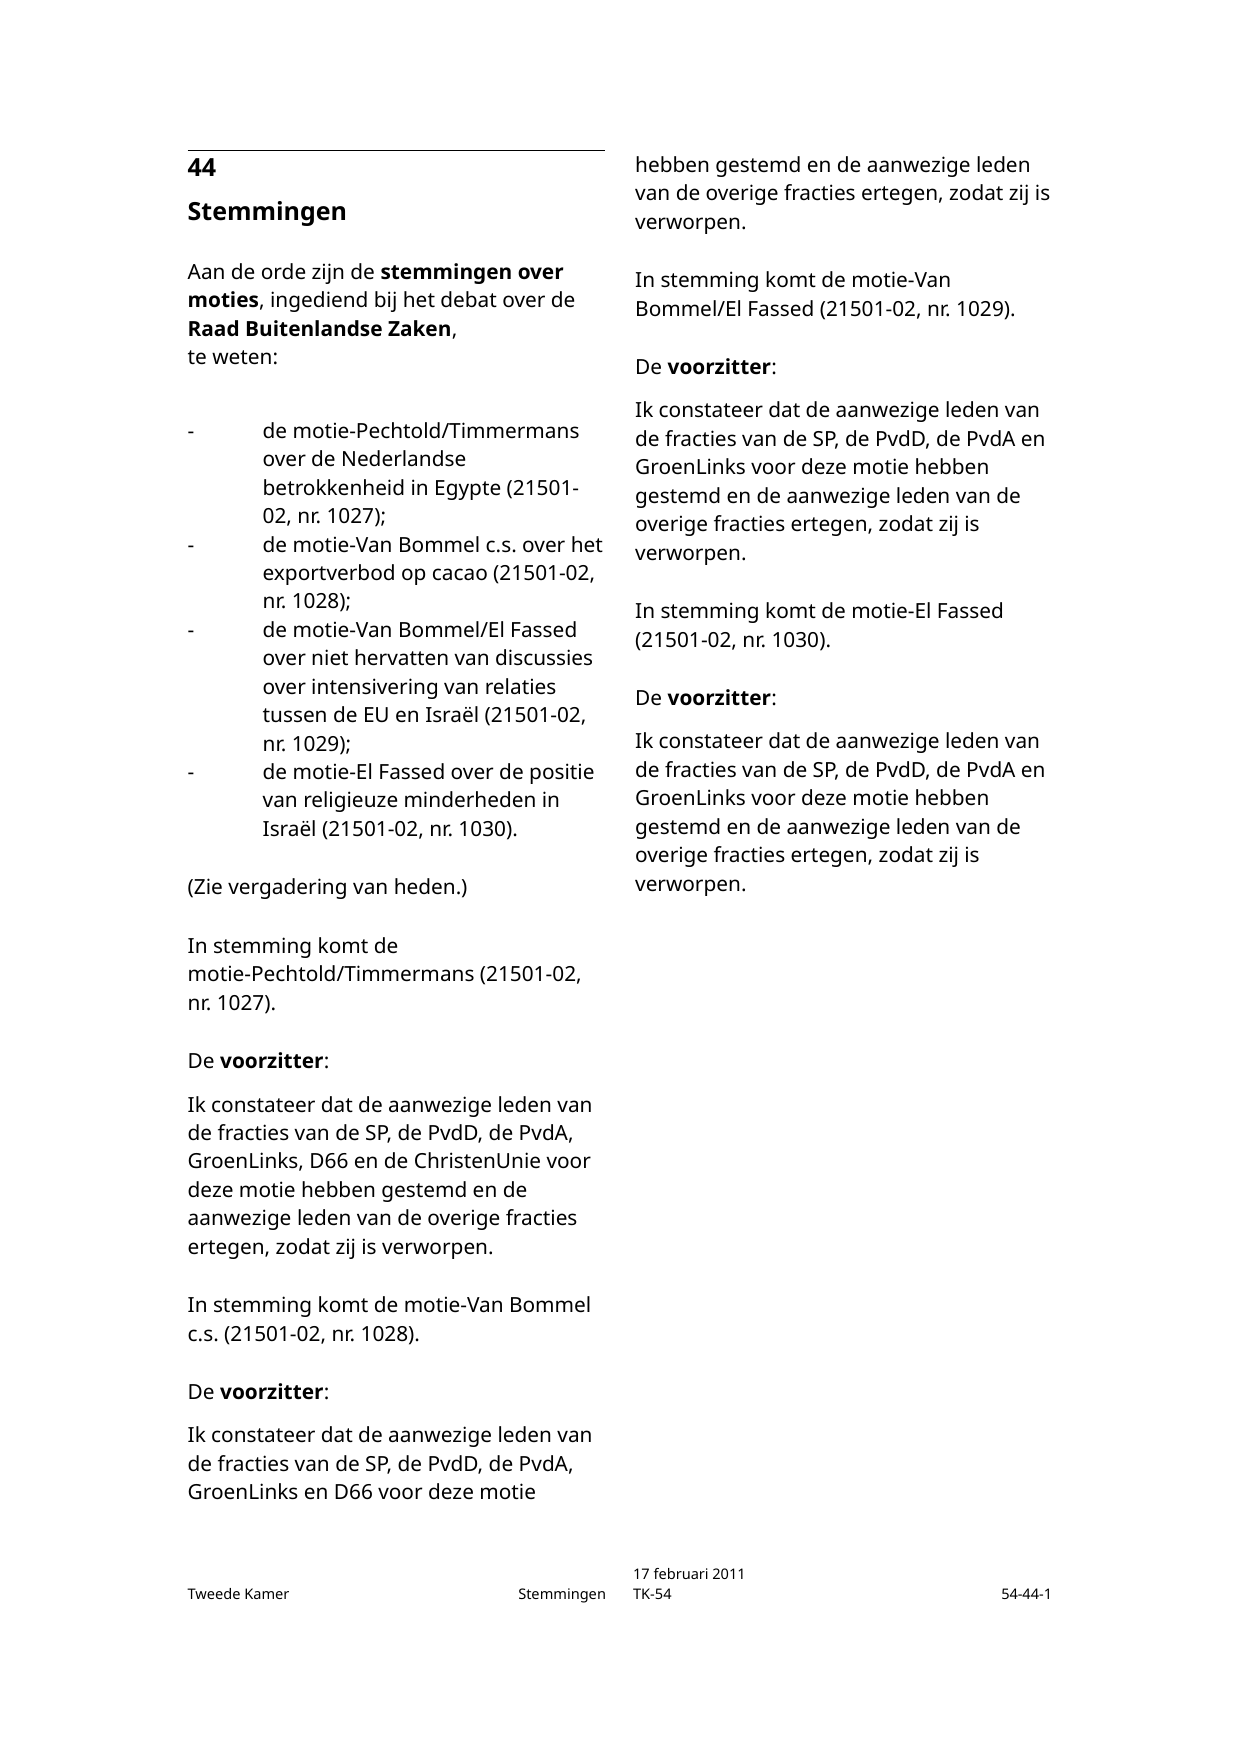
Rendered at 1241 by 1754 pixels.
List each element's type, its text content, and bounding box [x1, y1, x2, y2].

text Stemmingen [187, 193, 605, 227]
text 44 [187, 151, 605, 184]
text (Zie vergadering van heden.) [187, 872, 605, 901]
text te weten: [187, 342, 605, 371]
text De voorzitter: [187, 1377, 605, 1406]
list de motie-Van Bommel c.s. over het exportverbod op cacao (21501-02, nr. 1028); [187, 530, 605, 615]
text In stemming komt de motie-Pechtold/Timmermans (21501-02, nr. 1027). [187, 931, 605, 1016]
text Ik constateer dat de aanwezige leden van de fracties van de SP, de PvdD, de PvdA, GroenLinks, D66 en de ChristenUnie voor deze motie hebben gestemd en de aanwezige leden van de overige fracties ertegen, zodat zij is verworpen. [187, 1090, 605, 1260]
text In stemming komt de motie-Van Bommel c.s. (21501-02, nr. 1028). [187, 1290, 605, 1347]
text De voorzitter: [635, 683, 1053, 712]
text Ik constateer dat de aanwezige leden van de fracties van de SP, de PvdD, de PvdA, GroenLinks en D66 voor deze motie [187, 1421, 605, 1506]
text Aan de orde zijn de stemmingen over moties, ingediend bij het debat over de Raad Buitenlandse Zaken, [187, 257, 605, 342]
list de motie-El Fassed over de positie van religieuze minderheden in Israël (21501-02, nr. 1030). [187, 757, 605, 842]
text De voorzitter: [187, 1046, 605, 1075]
text Ik constateer dat de aanwezige leden van de fracties van de SP, de PvdD, de PvdA en GroenLinks voor deze motie hebben gestemd en de aanwezige leden van de overige fracties ertegen, zodat zij is verworpen. [635, 727, 1053, 897]
list de motie-Van Bommel/El Fassed over niet hervatten van discussies over intensivering van relaties tussen de EU en Israël (21501-02, nr. 1029); [187, 615, 605, 757]
text hebben gestemd en de aanwezige leden van de overige fracties ertegen, zodat zij is verworpen. [635, 150, 1053, 235]
text In stemming komt de motie-Van Bommel/El Fassed (21501-02, nr. 1029). [635, 265, 1053, 322]
text De voorzitter: [635, 352, 1053, 381]
list de motie-Pechtold/Timmermans over de Nederlandse betrokkenheid in Egypte (21501-02, nr. 1027); [187, 416, 605, 530]
text In stemming komt de motie-El Fassed (21501-02, nr. 1030). [635, 596, 1053, 653]
text Ik constateer dat de aanwezige leden van de fracties van de SP, de PvdD, de PvdA en GroenLinks voor deze motie hebben gestemd en de aanwezige leden van de overige fracties ertegen, zodat zij is verworpen. [635, 396, 1053, 566]
